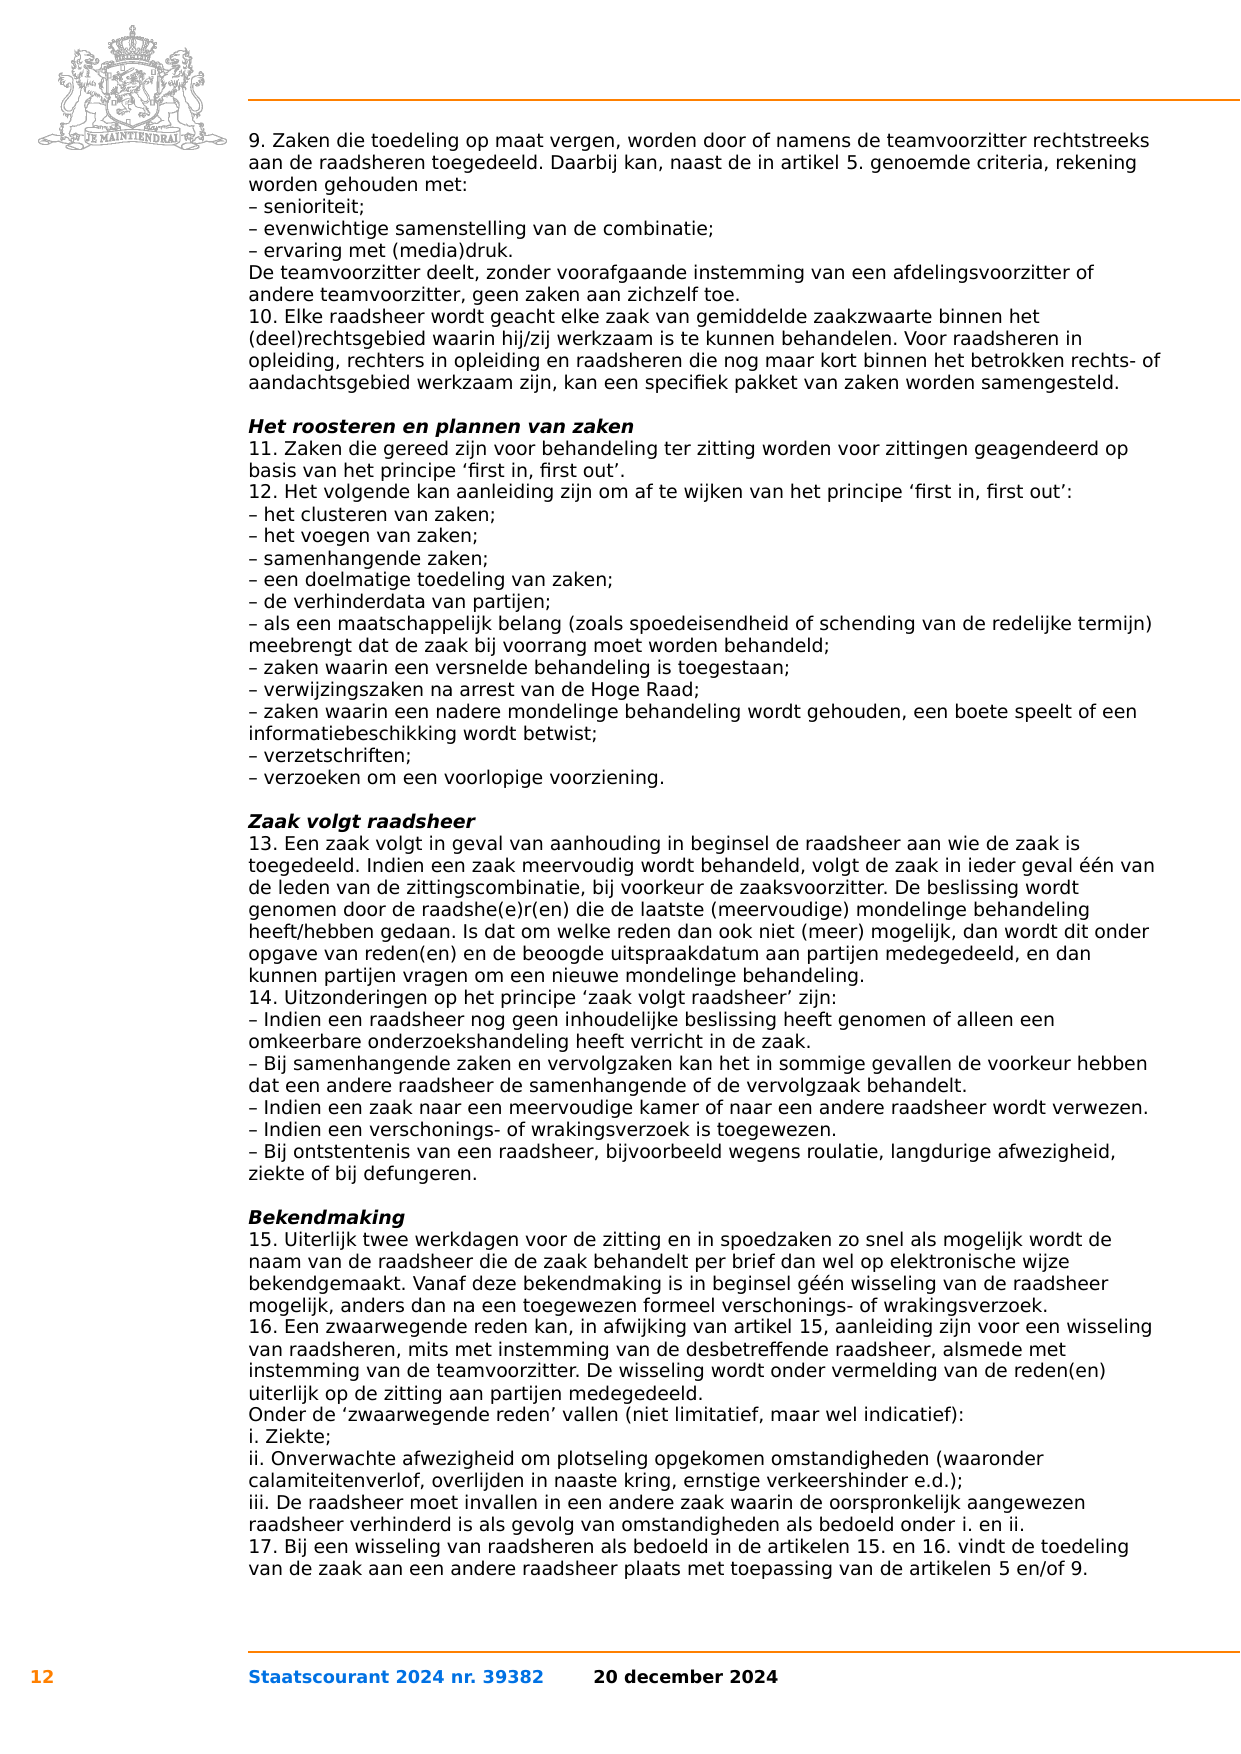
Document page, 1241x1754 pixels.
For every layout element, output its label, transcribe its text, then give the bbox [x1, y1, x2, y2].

text 9. Zaken die toedeling op maat vergen, worden door of namens de teamvoorzitter rechtstreeks aan de raadsheren toegedeeld. Daarbij kan, naast de in artikel 5. genoemde criteria, rekening worden gehouden met: [248, 130, 1163, 196]
subtitle Bekendmaking [248, 1207, 1163, 1228]
text – de verhinderdata van partijen; [248, 591, 1163, 613]
text – samenhangende zaken; [248, 547, 1163, 569]
text 17. Bij een wisseling van raadsheren als bedoeld in de artikelen 15. en 16. vindt de toedeling van de zaak aan een andere raadsheer plaats met toepassing van de artikelen 5 en/of 9. [248, 1536, 1163, 1580]
text 10. Elke raadsheer wordt geacht elke zaak van gemiddelde zaakzwaarte binnen het (deel)rechtsgebied waarin hij/zij werkzaam is te kunnen behandelen. Voor raadsheren in opleiding, rechters in opleiding en raadsheren die nog maar kort binnen het betrokken rechts- of aandachtsgebied werkzaam zijn, kan een specifiek pakket van zaken worden samengesteld. [248, 306, 1163, 394]
text ii. Onverwachte afwezigheid om plotseling opgekomen omstandigheden (waaronder calamiteitenverlof, overlijden in naaste kring, ernstige verkeershinder e.d.); [248, 1448, 1163, 1492]
text – verzoeken om een voorlopige voorziening. [248, 767, 1163, 789]
text 14. Uitzonderingen op het principe ‘zaak volgt raadsheer’ zijn: [248, 987, 1163, 1009]
text i. Ziekte; [248, 1426, 1163, 1448]
text – ervaring met (media)druk. [248, 240, 1163, 262]
text – als een maatschappelijk belang (zoals spoedeisendheid of schending van de redelijke termijn) meebrengt dat de zaak bij voorrang moet worden behandeld; [248, 613, 1163, 657]
subtitle Zaak volgt raadsheer [248, 811, 1163, 833]
text – het clusteren van zaken; [248, 503, 1163, 525]
text – evenwichtige samenstelling van de combinatie; [248, 218, 1163, 240]
text – senioriteit; [248, 196, 1163, 218]
text iii. De raadsheer moet invallen in een andere zaak waarin de oorspronkelijk aangewezen raadsheer verhinderd is als gevolg van omstandigheden als bedoeld onder i. en ii. [248, 1492, 1163, 1536]
text 15. Uiterlijk twee werkdagen voor de zitting en in spoedzaken zo snel als mogelijk wordt de naam van de raadsheer die de zaak behandelt per brief dan wel op elektronische wijze bekendgemaakt. Vanaf deze bekendmaking is in beginsel géén wisseling van de raadsheer mogelijk, anders dan na een toegewezen formeel verschonings- of wrakingsverzoek. [248, 1228, 1163, 1316]
text 13. Een zaak volgt in geval van aanhouding in beginsel de raadsheer aan wie de zaak is toegedeeld. Indien een zaak meervoudig wordt behandeld, volgt de zaak in ieder geval één van de leden van de zittingscombinatie, bij voorkeur de zaaksvoorzitter. De beslissing wordt genomen door de raadshe(e)r(en) die de laatste (meervoudige) mondelinge behandeling heeft/hebben gedaan. Is dat om welke reden dan ook niet (meer) mogelijk, dan wordt dit onder opgave van reden(en) en de beoogde uitspraakdatum aan partijen medegedeeld, en dan kunnen partijen vragen om een nieuwe mondelinge behandeling. [248, 833, 1163, 987]
text – Indien een verschonings- of wrakingsverzoek is toegewezen. [248, 1119, 1163, 1141]
text 11. Zaken die gereed zijn voor behandeling ter zitting worden voor zittingen geagendeerd op basis van het principe ‘first in, first out’. [248, 437, 1163, 481]
text 16. Een zwaarwegende reden kan, in afwijking van artikel 15, aanleiding zijn voor een wisseling van raadsheren, mits met instemming van de desbetreffende raadsheer, alsmede met instemming van de teamvoorzitter. De wisseling wordt onder vermelding van de reden(en) uiterlijk op de zitting aan partijen medegedeeld. [248, 1316, 1163, 1404]
text De teamvoorzitter deelt, zonder voorafgaande instemming van een afdelingsvoorzitter of andere teamvoorzitter, geen zaken aan zichzelf toe. [248, 262, 1163, 306]
text – het voegen van zaken; [248, 525, 1163, 547]
text Onder de ‘zwaarwegende reden’ vallen (niet limitatief, maar wel indicatief): [248, 1404, 1163, 1426]
text – Bij ontstentenis van een raadsheer, bijvoorbeeld wegens roulatie, langdurige afwezigheid, ziekte of bij defungeren. [248, 1141, 1163, 1185]
text – zaken waarin een nadere mondelinge behandeling wordt gehouden, een boete speelt of een informatiebeschikking wordt betwist; [248, 701, 1163, 745]
text 12. Het volgende kan aanleiding zijn om af te wijken van het principe ‘first in, first out’: [248, 481, 1163, 503]
text – Indien een raadsheer nog geen inhoudelijke beslissing heeft genomen of alleen een omkeerbare onderzoekshandeling heeft verricht in de zaak. [248, 1009, 1163, 1053]
subtitle Het roosteren en plannen van zaken [248, 416, 1163, 437]
text – zaken waarin een versnelde behandeling is toegestaan; [248, 657, 1163, 679]
text – Indien een zaak naar een meervoudige kamer of naar een andere raadsheer wordt verwezen. [248, 1097, 1163, 1119]
text – verzetschriften; [248, 745, 1163, 767]
text – Bij samenhangende zaken en vervolgzaken kan het in sommige gevallen de voorkeur hebben dat een andere raadsheer de samenhangende of de vervolgzaak behandelt. [248, 1053, 1163, 1097]
text – een doelmatige toedeling van zaken; [248, 569, 1163, 591]
picture [38, 25, 227, 150]
text – verwijzingszaken na arrest van de Hoge Raad; [248, 679, 1163, 701]
